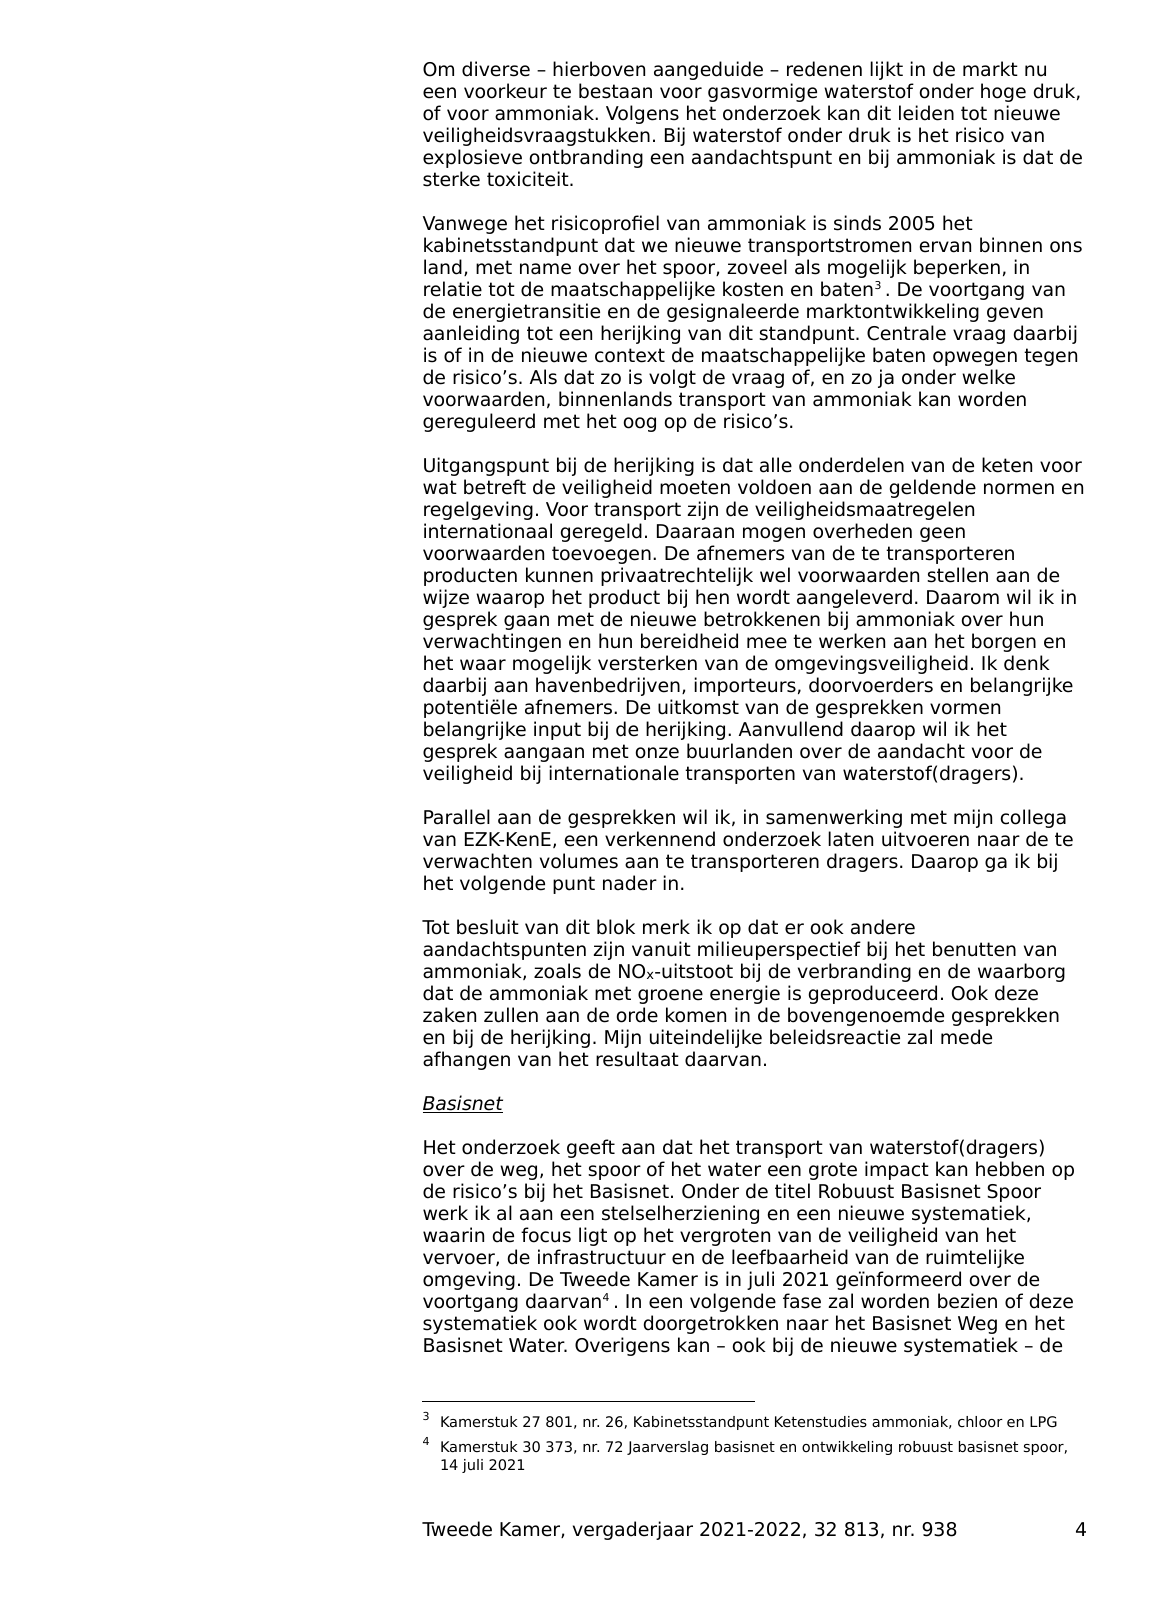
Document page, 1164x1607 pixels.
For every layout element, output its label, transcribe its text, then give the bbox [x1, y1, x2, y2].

text Kamerstuk 27 801, nr. 26, Kabinetsstandpunt Ketenstudies ammoniak, chloor en LPG [422, 1410, 1087, 1432]
text Tot besluit van dit blok merk ik op dat er ook andere aandachtspunten zijn vanuit milieuperspectief bij het benutten van ammoniak, zoals de NOx-uitstoot bij de verbranding en de waarborg dat de ammoniak met groene energie is geproduceerd. Ook deze zaken zullen aan de orde komen in de bovengenoemde gesprekken en bij de herijking. Mijn uiteindelijke beleidsreactie zal mede afhangen van het resultaat daarvan. [422, 917, 1087, 1071]
text Uitgangspunt bij de herijking is dat alle onderdelen van de keten voor wat betreft de veiligheid moeten voldoen aan de geldende normen en regelgeving. Voor transport zijn de veiligheidsmaatregelen internationaal geregeld. Daaraan mogen overheden geen voorwaarden toevoegen. De afnemers van de te transporteren producten kunnen privaatrechtelijk wel voorwaarden stellen aan de wijze waarop het product bij hen wordt aangeleverd. Daarom wil ik in gesprek gaan met de nieuwe betrokkenen bij ammoniak over hun verwachtingen en hun bereidheid mee te werken aan het borgen en het waar mogelijk versterken van de omgevingsveiligheid. Ik denk daarbij aan havenbedrijven, importeurs, doorvoerders en belangrijke potentiële afnemers. De uitkomst van de gesprekken vormen belangrijke input bij de herijking. Aanvullend daarop wil ik het gesprek aangaan met onze buurlanden over de aandacht voor de veiligheid bij internationale transporten van waterstof(dragers). [422, 455, 1087, 785]
text Vanwege het risicoprofiel van ammoniak is sinds 2005 het kabinetsstandpunt dat we nieuwe transportstromen ervan binnen ons land, met name over het spoor, zoveel als mogelijk beperken, in relatie tot de maatschappelijke kosten en baten. De voortgang van de energietransitie en de gesignaleerde marktontwikkeling geven aanleiding tot een herijking van dit standpunt. Centrale vraag daarbij is of in de nieuwe context de maatschappelijke baten opwegen tegen de risico’s. Als dat zo is volgt de vraag of, en zo ja onder welke voorwaarden, binnenlands transport van ammoniak kan worden gereguleerd met het oog op de risico’s. [422, 213, 1087, 433]
text Kamerstuk 30 373, nr. 72 Jaarverslag basisnet en ontwikkeling robuust basisnet spoor, 14 juli 2021 [422, 1435, 1087, 1474]
text Parallel aan de gesprekken wil ik, in samenwerking met mijn collega van EZK-KenE, een verkennend onderzoek laten uitvoeren naar de te verwachten volumes aan te transporteren dragers. Daarop ga ik bij het volgende punt nader in. [422, 807, 1087, 895]
subtitle Basisnet [422, 1093, 1087, 1115]
text Het onderzoek geeft aan dat het transport van waterstof(dragers) over de weg, het spoor of het water een grote impact kan hebben op de risico’s bij het Basisnet. Onder de titel Robuust Basisnet Spoor werk ik al aan een stelselherziening en een nieuwe systematiek, waarin de focus ligt op het vergroten van de veiligheid van het vervoer, de infrastructuur en de leefbaarheid van de ruimtelijke omgeving. De Tweede Kamer is in juli 2021 geïnformeerd over de voortgang daarvan. In een volgende fase zal worden bezien of deze systematiek ook wordt doorgetrokken naar het Basisnet Weg en het Basisnet Water. Overigens kan – ook bij de nieuwe systematiek – de [422, 1137, 1087, 1357]
text Om diverse – hierboven aangeduide – redenen lijkt in de markt nu een voorkeur te bestaan voor gasvormige waterstof onder hoge druk, of voor ammoniak. Volgens het onderzoek kan dit leiden tot nieuwe veiligheidsvraagstukken. Bij waterstof onder druk is het risico van explosieve ontbranding een aandachtspunt en bij ammoniak is dat de sterke toxiciteit. [422, 59, 1087, 191]
